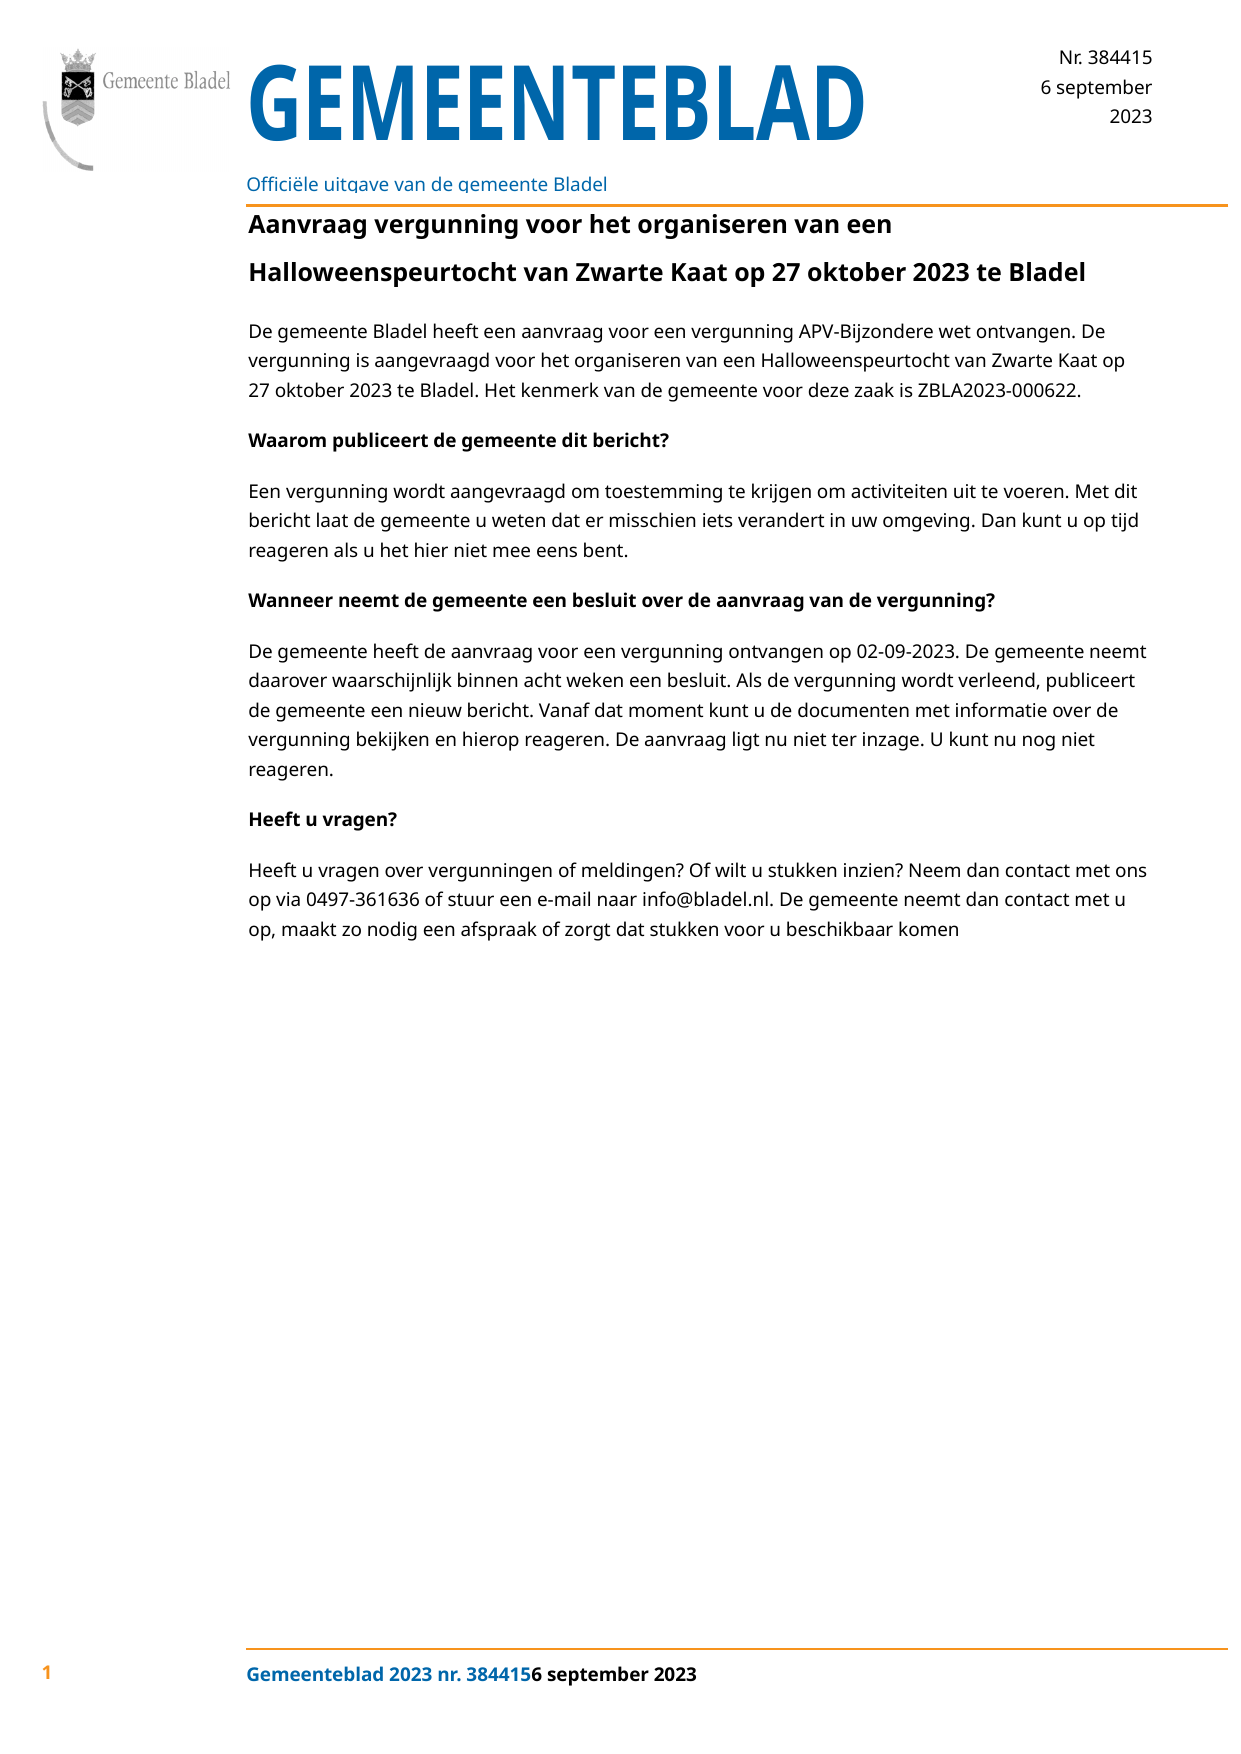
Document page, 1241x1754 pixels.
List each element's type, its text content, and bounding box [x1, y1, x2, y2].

picture [41, 47, 231, 172]
text Heeft u vragen over vergunningen of meldingen? Of wilt u stukken inzien? Neem dan contact met ons op via 0497-361636 of stuur een e-mail naar info@bladel.nl. De gemeente neemt dan contact met u op, maakt zo nodig een afspraak of zorgt dat stukken voor u beschikbaar komen [248, 857, 1152, 942]
text Wanneer neemt de gemeente een besluit over de aanvraag van de vergunning? [248, 587, 1152, 613]
text Waarom publiceert de gemeente dit bericht? [248, 427, 1152, 453]
text Heeft u vragen? [248, 807, 1152, 832]
text De gemeente heeft de aanvraag voor een vergunning ontvangen op 02-09-2023. De gemeente neemt daarover waarschijnlijk binnen acht weken een besluit. Als de vergunning wordt verleend, publiceert de gemeente een nieuw bericht. Vanaf dat moment kunt u de documenten met informatie over de vergunning bekijken en hierop reageren. De aanvraag ligt nu niet ter inzage. U kunt nu nog niet reageren. [248, 638, 1152, 782]
text Een vergunning wordt aangevraagd om toestemming te krijgen om activiteiten uit te voeren. Met dit bericht laat de gemeente u weten dat er misschien iets verandert in uw omgeving. Dan kunt u op tijd reageren als u het hier niet mee eens bent. [248, 478, 1152, 563]
text De gemeente Bladel heeft een aanvraag voor een vergunning APV-Bijzondere wet ontvangen. De vergunning is aangevraagd voor het organiseren van een Halloweenspeurtocht van Zwarte Kaat op 27 oktober 2023 te Bladel. Het kenmerk van de gemeente voor deze zaak is ZBLA2023-000622. [248, 318, 1152, 403]
text Aanvraag vergunning voor het organiseren van een Halloweenspeurtocht van Zwarte Kaat op 27 oktober 2023 te Bladel [248, 207, 1152, 288]
